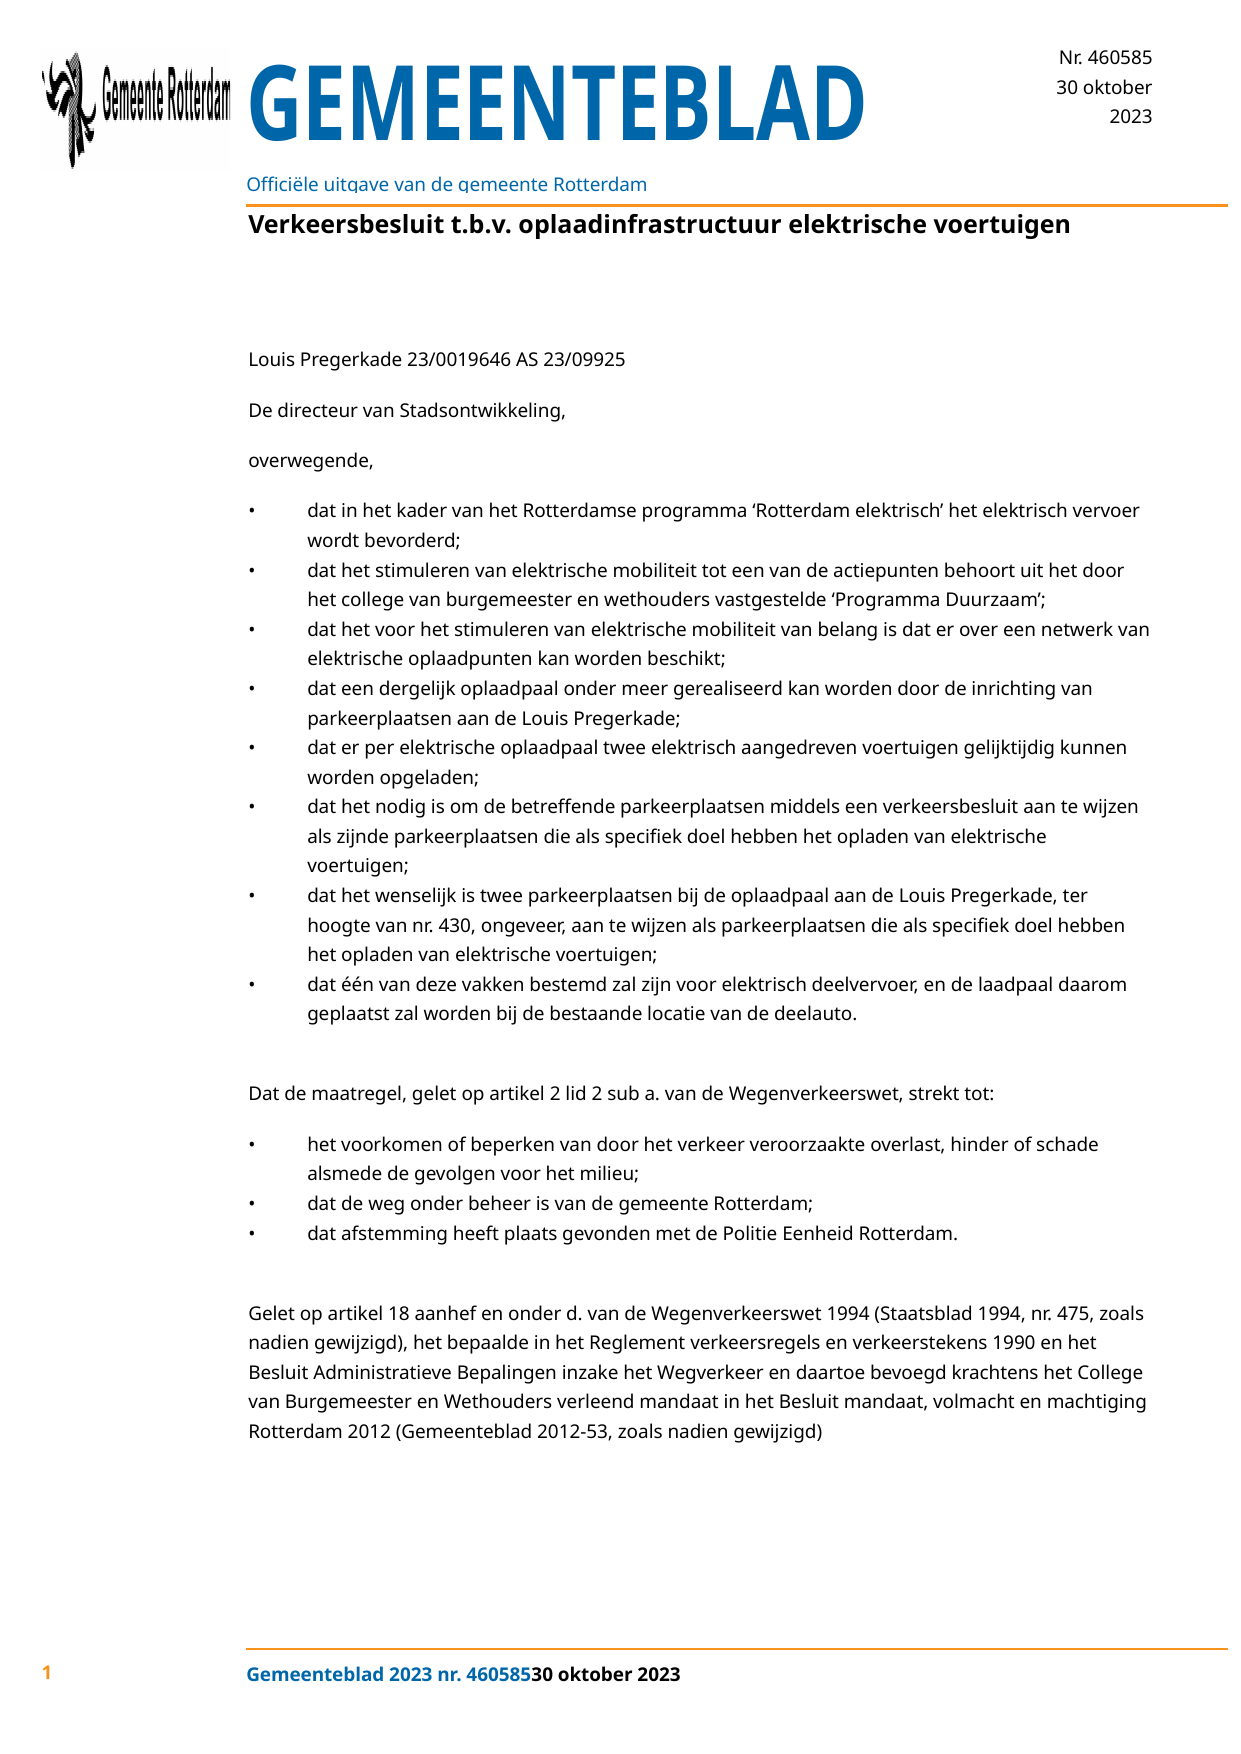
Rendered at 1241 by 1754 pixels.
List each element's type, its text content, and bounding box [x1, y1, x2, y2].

list dat het voor het stimuleren van elektrische mobiliteit van belang is dat er over een netwerk van elektrische oplaadpunten kan worden beschikt; [248, 616, 1152, 671]
list dat in het kader van het Rotterdamse programma ‘Rotterdam elektrisch’ het elektrisch vervoer wordt bevorderd; [248, 498, 1152, 553]
text Dat de maatregel, gelet op artikel 2 lid 2 sub a. van de Wegenverkeerswet, strekt tot: [248, 1081, 1152, 1106]
list dat afstemming heeft plaats gevonden met de Politie Eenheid Rotterdam. [248, 1220, 1152, 1246]
list dat het stimuleren van elektrische mobiliteit tot een van de actiepunten behoort uit het door het college van burgemeester en wethouders vastgestelde ‘Programma Duurzaam’; [248, 557, 1152, 612]
text Verkeersbesluit t.b.v. oplaadinfrastructuur elektrische voertuigen [248, 207, 1152, 241]
list dat het nodig is om de betreffende parkeerplaatsen middels een verkeersbesluit aan te wijzen als zijnde parkeerplaatsen die als specifiek doel hebben het opladen van elektrische voertuigen; [248, 793, 1152, 878]
list dat het wenselijk is twee parkeerplaatsen bij de oplaadpaal aan de Louis Pregerkade, ter hoogte van nr. 430, ongeveer, aan te wijzen als parkeerplaatsen die als specifiek doel hebben het opladen van elektrische voertuigen; [248, 882, 1152, 967]
list dat één van deze vakken bestemd zal zijn voor elektrisch deelvervoer, en de laadpaal daarom geplaatst zal worden bij de bestaande locatie van de deelauto. [248, 971, 1152, 1026]
list dat een dergelijk oplaadpaal onder meer gerealiseerd kan worden door de inrichting van parkeerplaatsen aan de Louis Pregerkade; [248, 675, 1152, 731]
text Gelet op artikel 18 aanhef en onder d. van de Wegenverkeerswet 1994 (Staatsblad 1994, nr. 475, zoals nadien gewijzigd), het bepaalde in het Reglement verkeersregels en verkeerstekens 1990 en het Besluit Administratieve Bepalingen inzake het Wegverkeer en daartoe bevoegd krachtens het College van Burgemeester en Wethouders verleend mandaat in het Besluit mandaat, volmacht en machtiging Rotterdam 2012 (Gemeenteblad 2012-53, zoals nadien gewijzigd) [248, 1300, 1152, 1444]
list het voorkomen of beperken van door het verkeer veroorzaakte overlast, hinder of schade alsmede de gevolgen voor het milieu; [248, 1131, 1152, 1186]
text De directeur van Stadsontwikkeling, [248, 397, 1152, 423]
picture [41, 47, 231, 172]
list dat de weg onder beheer is van de gemeente Rotterdam; [248, 1190, 1152, 1216]
text Louis Pregerkade 23/0019646 AS 23/09925 [248, 346, 1152, 372]
list dat er per elektrische oplaadpaal twee elektrisch aangedreven voertuigen gelijktijdig kunnen worden opgeladen; [248, 734, 1152, 790]
text overwegende, [248, 447, 1152, 473]
